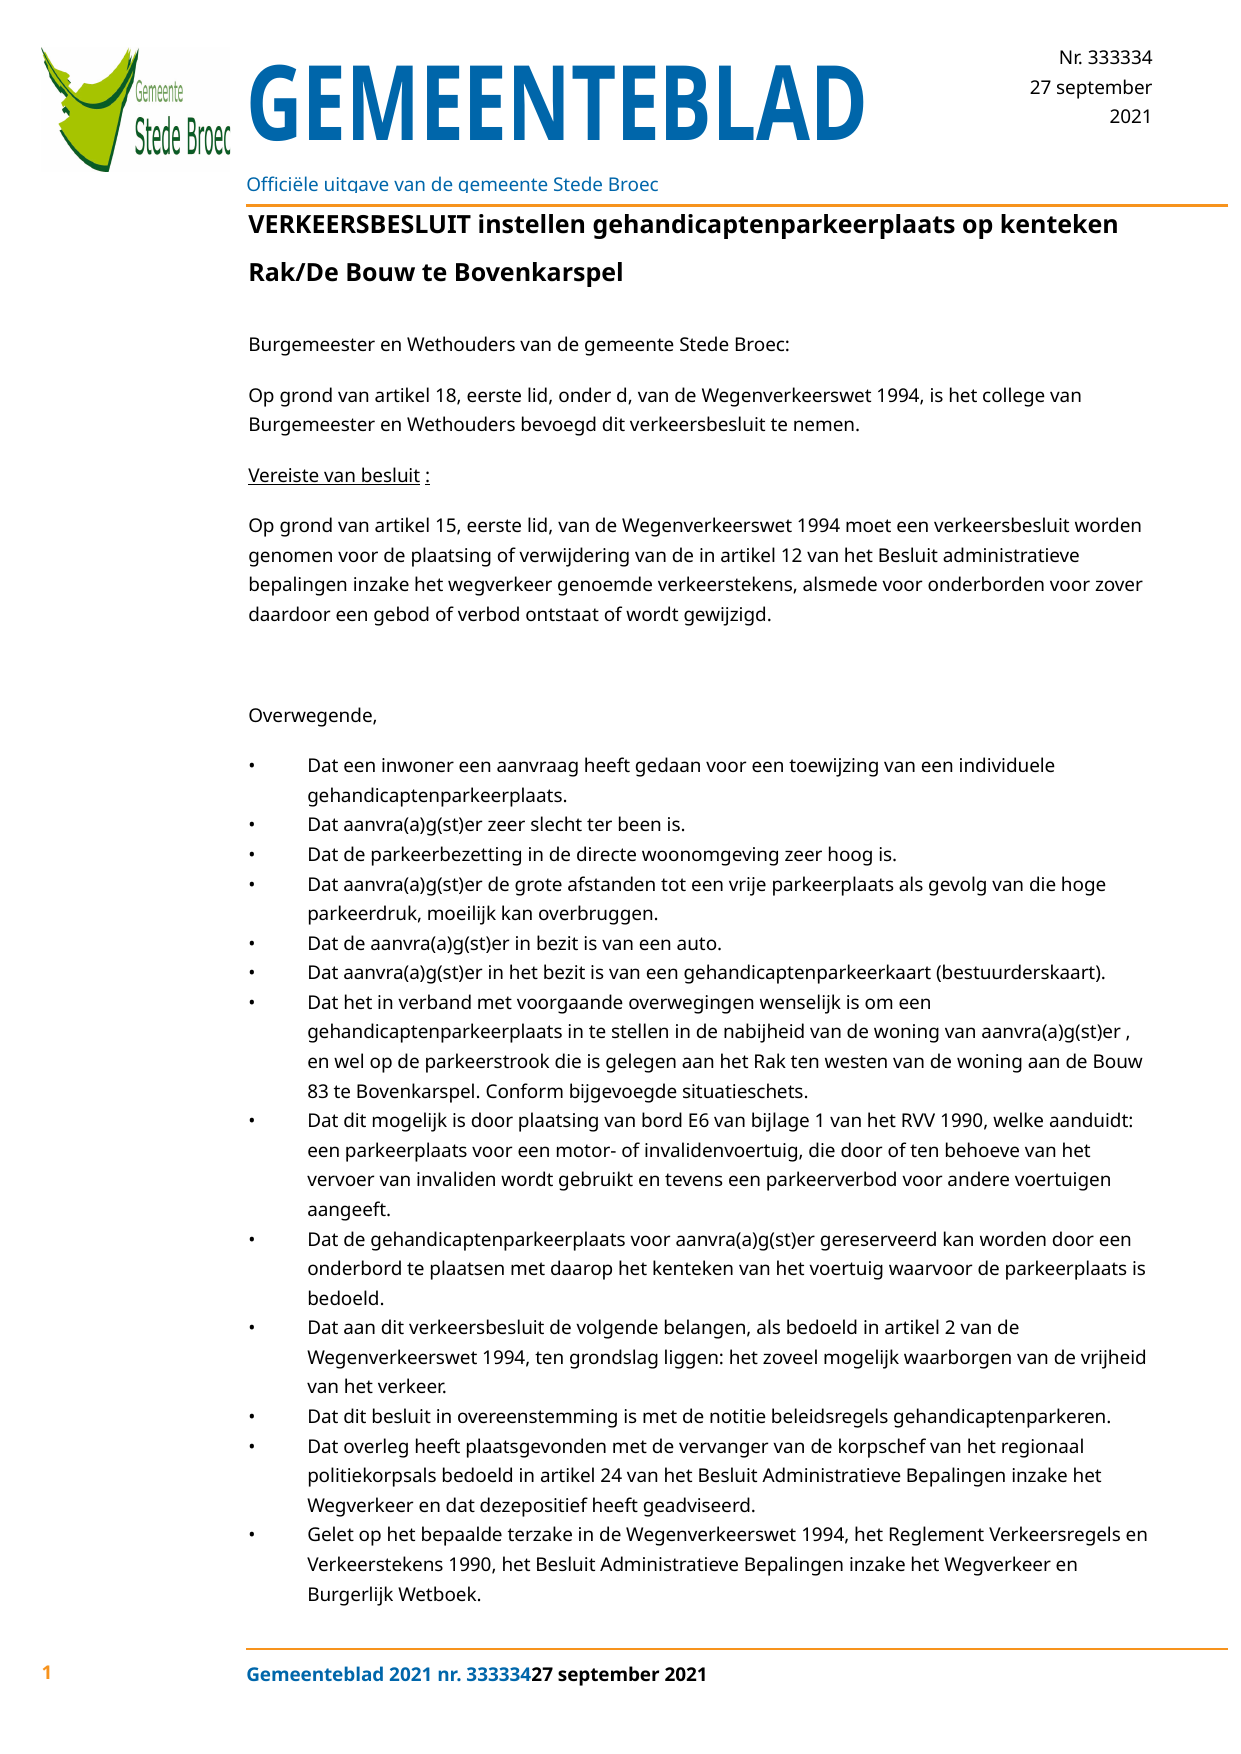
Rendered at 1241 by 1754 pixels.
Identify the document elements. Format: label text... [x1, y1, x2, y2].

list Dat dit mogelijk is door plaatsing van bord E6 van bijlage 1 van het RVV 1990, welke aanduidt: een parkeerplaats voor een motor- of invalidenvoertuig, die door of ten behoeve van het vervoer van invaliden wordt gebruikt en tevens een parkeerverbod voor andere voertuigen aangeeft. [248, 1107, 1152, 1222]
list Dat de parkeerbezetting in de directe woonomgeving zeer hoog is. [248, 841, 1152, 867]
list Dat aanvra(a)g(st)er in het bezit is van een gehandicaptenparkeerkaart (bestuurderskaart). [248, 959, 1152, 985]
text Vereiste van besluit : [248, 462, 1152, 488]
list Dat het in verband met voorgaande overwegingen wenselijk is om een gehandicaptenparkeerplaats in te stellen in de nabijheid van de woning van aanvra(a)g(st)er , en wel op de parkeerstrook die is gelegen aan het Rak ten westen van de woning aan de Bouw 83 te Bovenkarspel. Conform bijgevoegde situatieschets. [248, 989, 1152, 1103]
list Gelet op het bepaalde terzake in de Wegenverkeerswet 1994, het Reglement Verkeersregels en Verkeerstekens 1990, het Besluit Administratieve Bepalingen inzake het Wegverkeer en Burgerlijk Wetboek. [248, 1522, 1152, 1606]
text VERKEERSBESLUIT instellen gehandicaptenparkeerplaats op kenteken Rak/De Bouw te Bovenkarspel [248, 207, 1152, 288]
list Dat aanvra(a)g(st)er zeer slecht ter been is. [248, 812, 1152, 837]
list Dat aan dit verkeersbesluit de volgende belangen, als bedoeld in artikel 2 van de Wegenverkeerswet 1994, ten grondslag liggen: het zoveel mogelijk waarborgen van de vrijheid van het verkeer. [248, 1314, 1152, 1399]
list Dat de gehandicaptenparkeerplaats voor aanvra(a)g(st)er gereserveerd kan worden door een onderbord te plaatsen met daarop het kenteken van het voertuig waarvoor de parkeerplaats is bedoeld. [248, 1226, 1152, 1311]
text Op grond van artikel 18, eerste lid, onder d, van de Wegenverkeerswet 1994, is het college van Burgemeester en Wethouders bevoegd dit verkeersbesluit te nemen. [248, 382, 1152, 437]
list Dat aanvra(a)g(st)er de grote afstanden tot een vrije parkeerplaats als gevolg van die hoge parkeerdruk, moeilijk kan overbruggen. [248, 871, 1152, 926]
picture [41, 47, 231, 172]
list Dat de aanvra(a)g(st)er in bezit is van een auto. [248, 930, 1152, 956]
list Dat een inwoner een aanvraag heeft gedaan voor een toewijzing van een individuele gehandicaptenparkeerplaats. [248, 752, 1152, 808]
text Op grond van artikel 15, eerste lid, van de Wegenverkeerswet 1994 moet een verkeersbesluit worden genomen voor de plaatsing of verwijdering van de in artikel 12 van het Besluit administratieve bepalingen inzake het wegverkeer genoemde verkeerstekens, alsmede voor onderborden voor zover daardoor een gebod of verbod ontstaat of wordt gewijzigd. [248, 512, 1152, 627]
text Overwegende, [248, 702, 1152, 728]
text Burgemeester en Wethouders van de gemeente Stede Broec: [248, 332, 1152, 357]
list Dat dit besluit in overeenstemming is met de notitie beleidsregels gehandicaptenparkeren. [248, 1403, 1152, 1429]
list Dat overleg heeft plaatsgevonden met de vervanger van de korpschef van het regionaal politiekorpsals bedoeld in artikel 24 van het Besluit Administratieve Bepalingen inzake het Wegverkeer en dat dezepositief heeft geadviseerd. [248, 1433, 1152, 1518]
